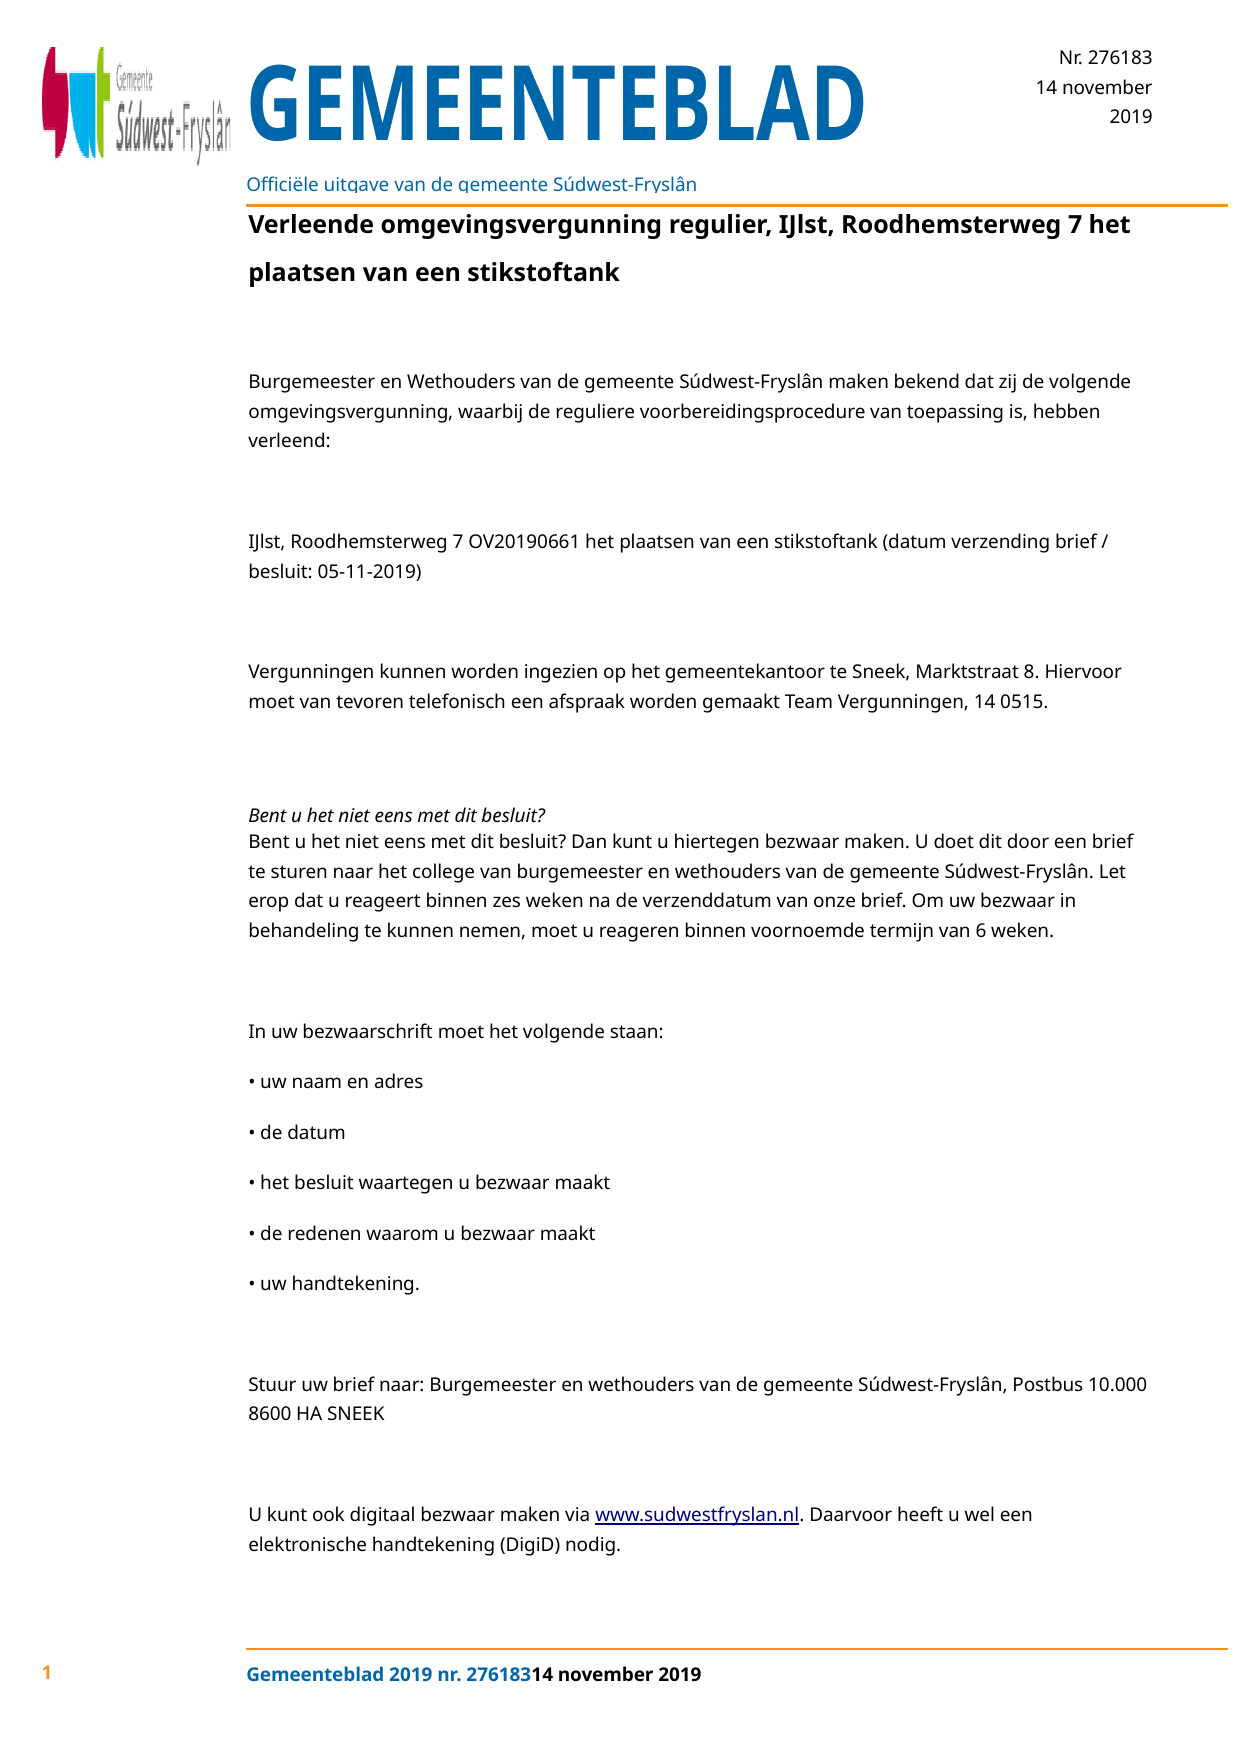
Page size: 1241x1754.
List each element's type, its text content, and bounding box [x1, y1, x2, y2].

text IJlst, Roodhemsterweg 7 OV20190661 het plaatsen van een stikstoftank (datum verzending brief / besluit: 05-11-2019) [248, 528, 1152, 584]
text U kunt ook digitaal bezwaar maken via www.sudwestfryslan.nl. Daarvoor heeft u wel een elektronische handtekening (DigiD) nodig. [248, 1501, 1152, 1557]
text • uw naam en adres [248, 1068, 1152, 1094]
text Stuur uw brief naar: Burgemeester en wethouders van de gemeente Súdwest-Fryslân, Postbus 10.000 8600 HA SNEEK [248, 1371, 1152, 1426]
text Bent u het niet eens met dit besluit? Dan kunt u hiertegen bezwaar maken. U doet dit door een brief te sturen naar het college van burgemeester en wethouders van de gemeente Súdwest-Fryslân. Let erop dat u reageert binnen zes weken na de verzenddatum van onze brief. Om uw bezwaar in behandeling te kunnen nemen, moet u reageren binnen voornoemde termijn van 6 weken. [248, 828, 1152, 943]
text Vergunningen kunnen worden ingezien op het gemeentekantoor te Sneek, Marktstraat 8. Hiervoor moet van tevoren telefonisch een afspraak worden gemaakt Team Vergunningen, 14 0515. [248, 659, 1152, 714]
text • de redenen waarom u bezwaar maakt [248, 1220, 1152, 1245]
picture [41, 47, 231, 172]
text • uw handtekening. [248, 1270, 1152, 1296]
text Bent u het niet eens met dit besluit? [248, 803, 1152, 828]
text Burgemeester en Wethouders van de gemeente Súdwest-Fryslân maken bekend dat zij de volgende omgevingsvergunning, waarbij de reguliere voorbereidingsprocedure van toepassing is, hebben verleend: [248, 368, 1152, 453]
text In uw bezwaarschrift moet het volgende staan: [248, 1018, 1152, 1044]
text • het besluit waartegen u bezwaar maakt [248, 1169, 1152, 1195]
text Verleende omgevingsvergunning regulier, IJlst, Roodhemsterweg 7 het plaatsen van een stikstoftank [248, 207, 1152, 288]
text • de datum [248, 1119, 1152, 1144]
